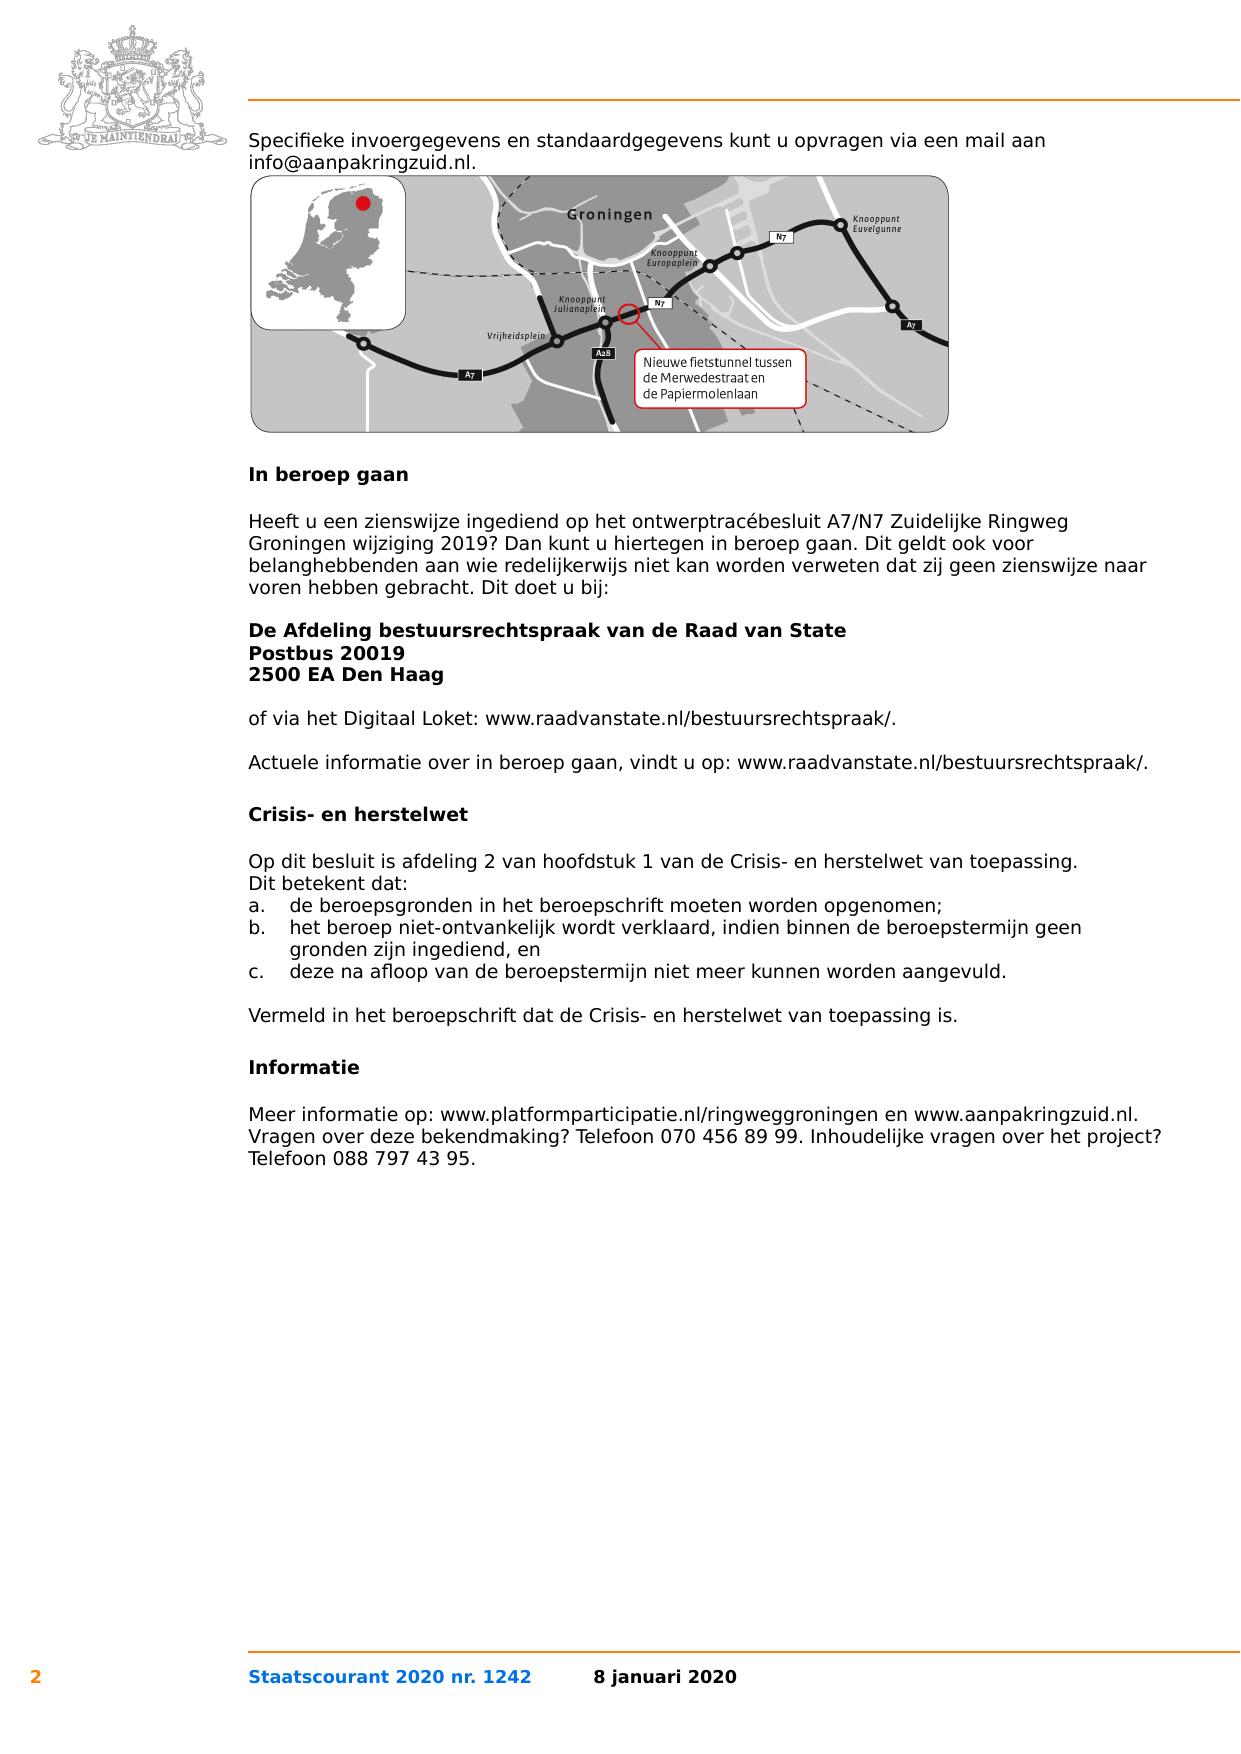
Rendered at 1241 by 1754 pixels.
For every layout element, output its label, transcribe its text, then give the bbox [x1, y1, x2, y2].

text Postbus 20019 [248, 642, 1163, 664]
picture [38, 25, 227, 150]
text a. de beroepsgronden in het beroepschrift moeten worden opgenomen; [248, 895, 1163, 917]
text c. deze na afloop van de beroepstermijn niet meer kunnen worden aangevuld. [248, 961, 1163, 983]
subtitle Informatie [248, 1057, 1163, 1079]
text Op dit besluit is afdeling 2 van hoofdstuk 1 van de Crisis- en herstelwet van toepassing. [248, 851, 1163, 873]
picture [248, 173, 951, 434]
subtitle In beroep gaan [248, 464, 1163, 486]
text b. het beroep niet-ontvankelijk wordt verklaard, indien binnen de beroepstermijn geen gronden zijn ingediend, en [248, 917, 1163, 961]
text Specifieke invoergegevens en standaardgegevens kunt u opvragen via een mail aan info@aanpakringzuid.nl. [248, 130, 1163, 434]
subtitle Crisis- en herstelwet [248, 804, 1163, 826]
text Dit betekent dat: [248, 873, 1163, 895]
text Heeft u een zienswijze ingediend op het ontwerptracébesluit A7/N7 Zuidelijke Ringweg Groningen wijziging 2019? Dan kunt u hiertegen in beroep gaan. Dit geldt ook voor belanghebbenden aan wie redelijkerwijs niet kan worden verweten dat zij geen zienswijze naar voren hebben gebracht. Dit doet u bij: [248, 511, 1163, 598]
text De Afdeling bestuursrechtspraak van de Raad van State [248, 620, 1163, 642]
text Vermeld in het beroepschrift dat de Crisis- en herstelwet van toepassing is. [248, 1005, 1163, 1027]
text Actuele informatie over in beroep gaan, vindt u op: www.raadvanstate.nl/bestuursrechtspraak/. [248, 752, 1163, 774]
text 2500 EA Den Haag [248, 664, 1163, 686]
text of via het Digitaal Loket: www.raadvanstate.nl/bestuursrechtspraak/. [248, 708, 1163, 730]
text Meer informatie op: www.platformparticipatie.nl/ringweggroningen en www.aanpakringzuid.nl. Vragen over deze bekendmaking? Telefoon 070 456 89 99. Inhoudelijke vragen over het project? Telefoon 088 797 43 95. [248, 1104, 1163, 1170]
